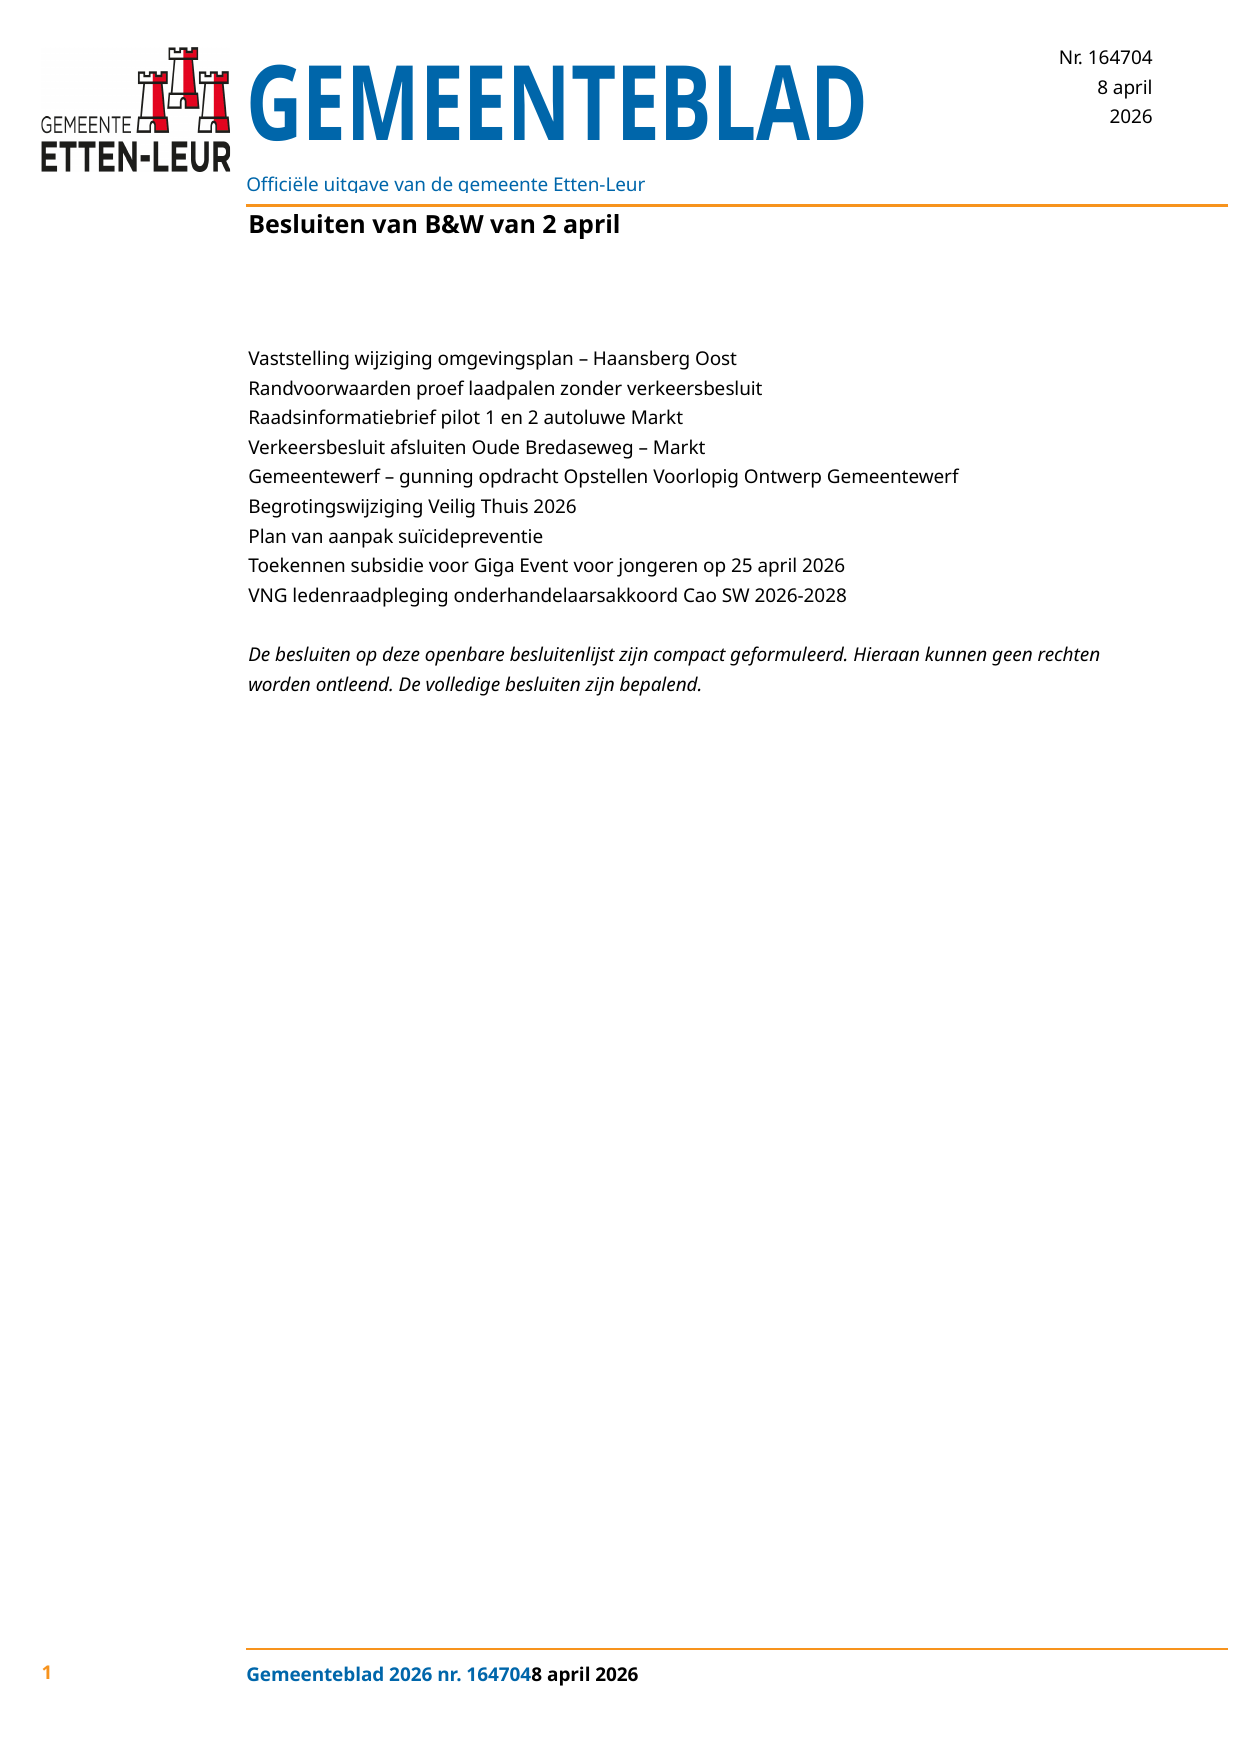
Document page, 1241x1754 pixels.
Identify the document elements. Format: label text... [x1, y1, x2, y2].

text Begrotingswijziging Veilig Thuis 2026 [248, 493, 1152, 519]
text De besluiten op deze openbare besluitenlijst zijn compact geformuleerd. Hieraan kunnen geen rechten worden ontleend. De volledige besluiten zijn bepalend. [248, 641, 1152, 696]
text Raadsinformatiebrief pilot 1 en 2 autoluwe Markt [248, 404, 1152, 430]
text Vaststelling wijziging omgevingsplan – Haansberg Oost [248, 345, 1152, 371]
text Toekennen subsidie voor Giga Event voor jongeren op 25 april 2026 [248, 552, 1152, 578]
picture [41, 47, 231, 172]
text Randvoorwaarden proef laadpalen zonder verkeersbesluit [248, 375, 1152, 401]
text Plan van aanpak suïcidepreventie [248, 523, 1152, 548]
text VNG ledenraadpleging onderhandelaarsakkoord Cao SW 2026-2028 [248, 582, 1152, 608]
text Verkeersbesluit afsluiten Oude Bredaseweg – Markt [248, 434, 1152, 460]
text Gemeentewerf – gunning opdracht Opstellen Voorlopig Ontwerp Gemeentewerf [248, 464, 1152, 489]
text Besluiten van B&W van 2 april [248, 207, 1152, 241]
